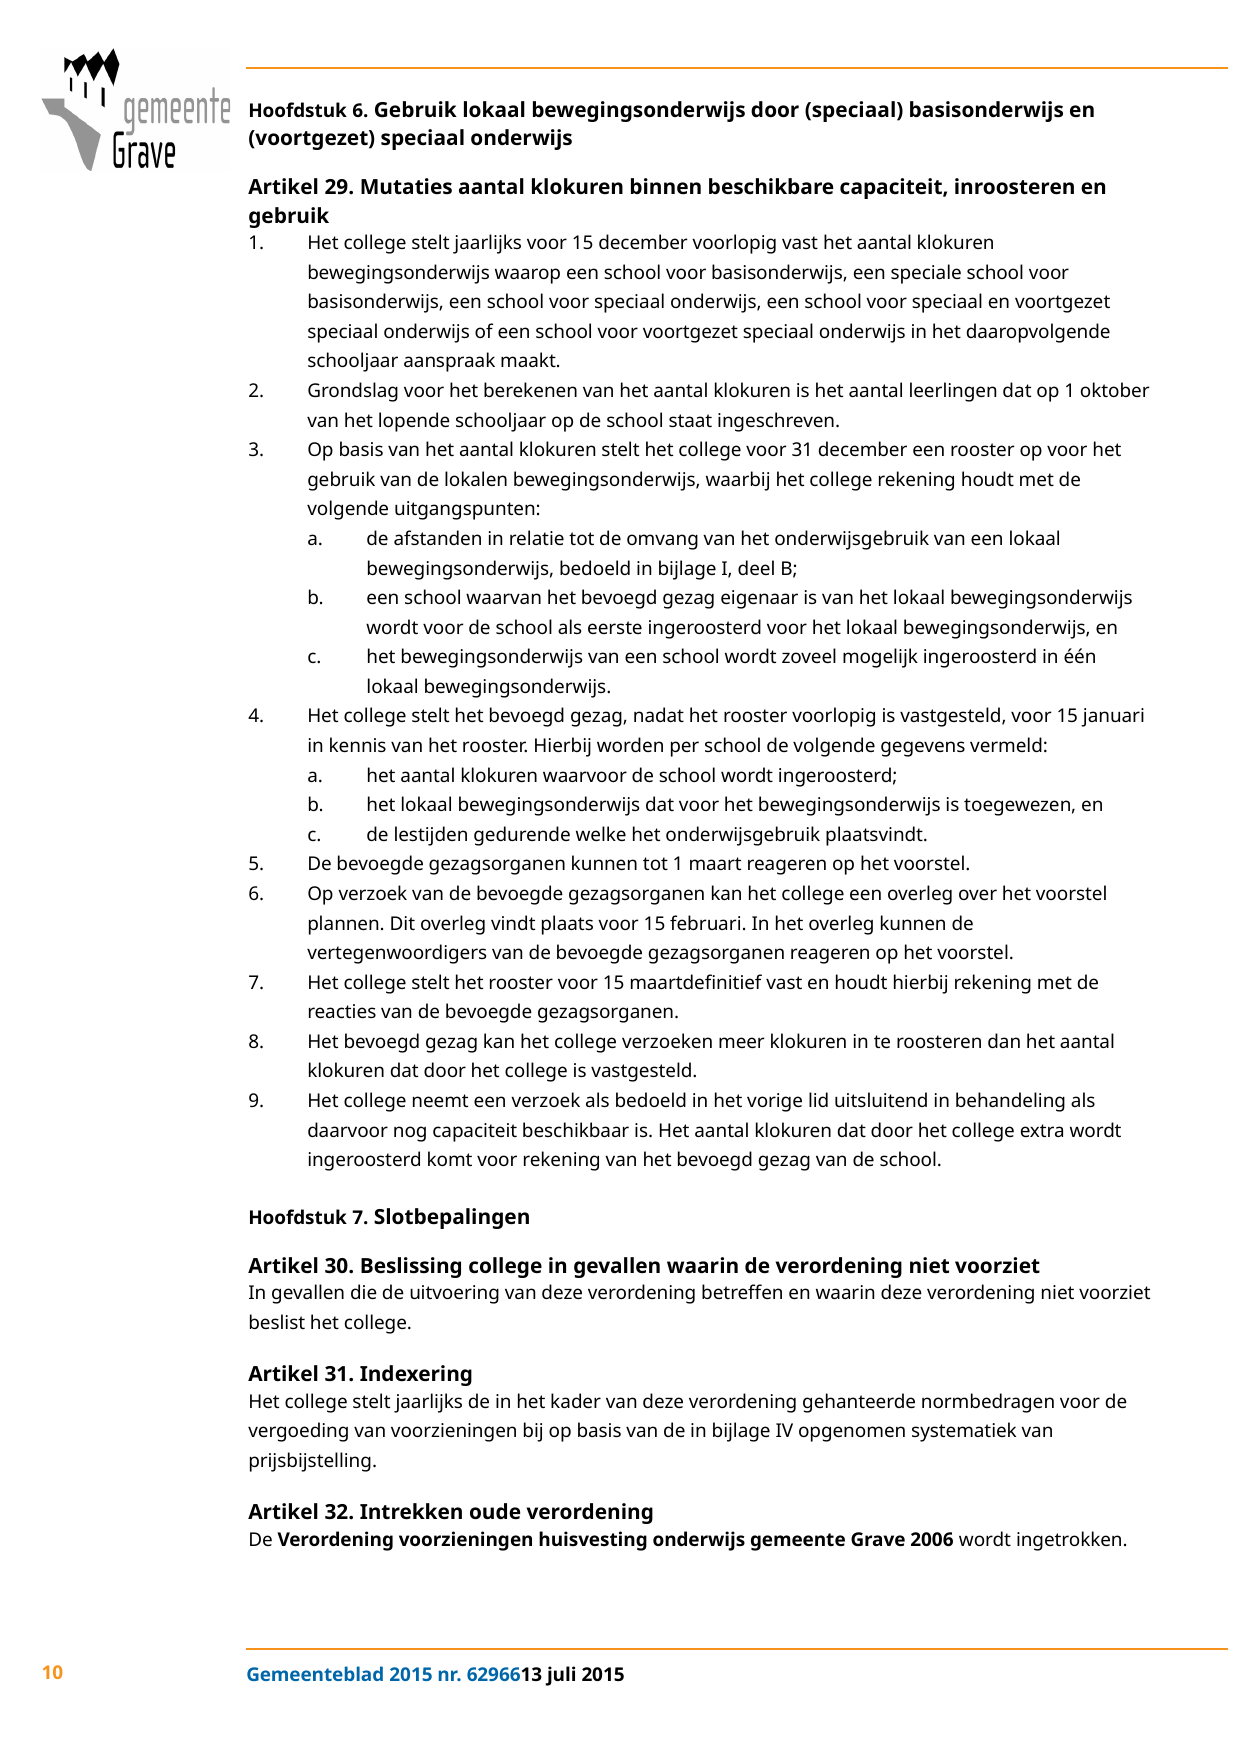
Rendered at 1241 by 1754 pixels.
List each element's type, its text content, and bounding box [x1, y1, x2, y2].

text Artikel 32. Intrekken oude verordening [248, 1497, 1152, 1526]
list Het bevoegd gezag kan het college verzoeken meer klokuren in te roosteren dan het aantal klokuren dat door het college is vastgesteld. [248, 1028, 1152, 1083]
text Hoofdstuk 6. Gebruik lokaal bewegingsonderwijs door (speciaal) basisonderwijs en (voortgezet) speciaal onderwijs [248, 95, 1152, 152]
list Het college stelt het rooster voor 15 maartdefinitief vast en houdt hierbij rekening met de reacties van de bevoegde gezagsorganen. [248, 969, 1152, 1024]
list het lokaal bewegingsonderwijs dat voor het bewegingsonderwijs is toegewezen, en [307, 791, 1152, 817]
list Het college neemt een verzoek als bedoeld in het vorige lid uitsluitend in behandeling als daarvoor nog capaciteit beschikbaar is. Het aantal klokuren dat door het college extra wordt ingeroosterd komt voor rekening van het bevoegd gezag van de school. [248, 1087, 1152, 1172]
list Het college stelt jaarlijks voor 15 december voorlopig vast het aantal klokuren bewegingsonderwijs waarop een school voor basisonderwijs, een speciale school voor basisonderwijs, een school voor speciaal onderwijs, een school voor speciaal en voortgezet speciaal onderwijs of een school voor voortgezet speciaal onderwijs in het daaropvolgende schooljaar aanspraak maakt. [248, 229, 1152, 373]
list het aantal klokuren waarvoor de school wordt ingeroosterd; [307, 762, 1152, 788]
list Grondslag voor het berekenen van het aantal klokuren is het aantal leerlingen dat op 1 oktober van het lopende schooljaar op de school staat ingeschreven. [248, 377, 1152, 433]
text Artikel 31. Indexering [248, 1359, 1152, 1388]
list het bewegingsonderwijs van een school wordt zoveel mogelijk ingeroosterd in één lokaal bewegingsonderwijs. [307, 643, 1152, 699]
text Artikel 30. Beslissing college in gevallen waarin de verordening niet voorziet [248, 1251, 1152, 1279]
list de lestijden gedurende welke het onderwijsgebruik plaatsvindt. [307, 821, 1152, 847]
list de afstanden in relatie tot de omvang van het onderwijsgebruik van een lokaal bewegingsonderwijs, bedoeld in bijlage I, deel B; [307, 525, 1152, 581]
text In gevallen die de uitvoering van deze verordening betreffen en waarin deze verordening niet voorziet beslist het college. [248, 1279, 1152, 1335]
text Hoofdstuk 7. Slotbepalingen [248, 1202, 1152, 1230]
list Het college stelt het bevoegd gezag, nadat het rooster voorlopig is vastgesteld, voor 15 januari in kennis van het rooster. Hierbij worden per school de volgende gegevens vermeld: [248, 703, 1152, 758]
list Op basis van het aantal klokuren stelt het college voor 31 december een rooster op voor het gebruik van de lokalen bewegingsonderwijs, waarbij het college rekening houdt met de volgende uitgangspunten: [248, 436, 1152, 521]
text De Verordening voorzieningen huisvesting onderwijs gemeente Grave 2006 wordt ingetrokken. [248, 1526, 1152, 1552]
list een school waarvan het bevoegd gezag eigenaar is van het lokaal bewegingsonderwijs wordt voor de school als eerste ingeroosterd voor het lokaal bewegingsonderwijs, en [307, 584, 1152, 640]
list Op verzoek van de bevoegde gezagsorganen kan het college een overleg over het voorstel plannen. Dit overleg vindt plaats voor 15 februari. In het overleg kunnen de vertegenwoordigers van de bevoegde gezagsorganen reageren op het voorstel. [248, 880, 1152, 965]
text Het college stelt jaarlijks de in het kader van deze verordening gehanteerde normbedragen voor de vergoeding van voorzieningen bij op basis van de in bijlage IV opgenomen systematiek van prijsbijstelling. [248, 1388, 1152, 1473]
list De bevoegde gezagsorganen kunnen tot 1 maart reageren op het voorstel. [248, 851, 1152, 876]
text Artikel 29. Mutaties aantal klokuren binnen beschikbare capaciteit, inroosteren en gebruik [248, 172, 1152, 229]
picture [41, 47, 231, 172]
